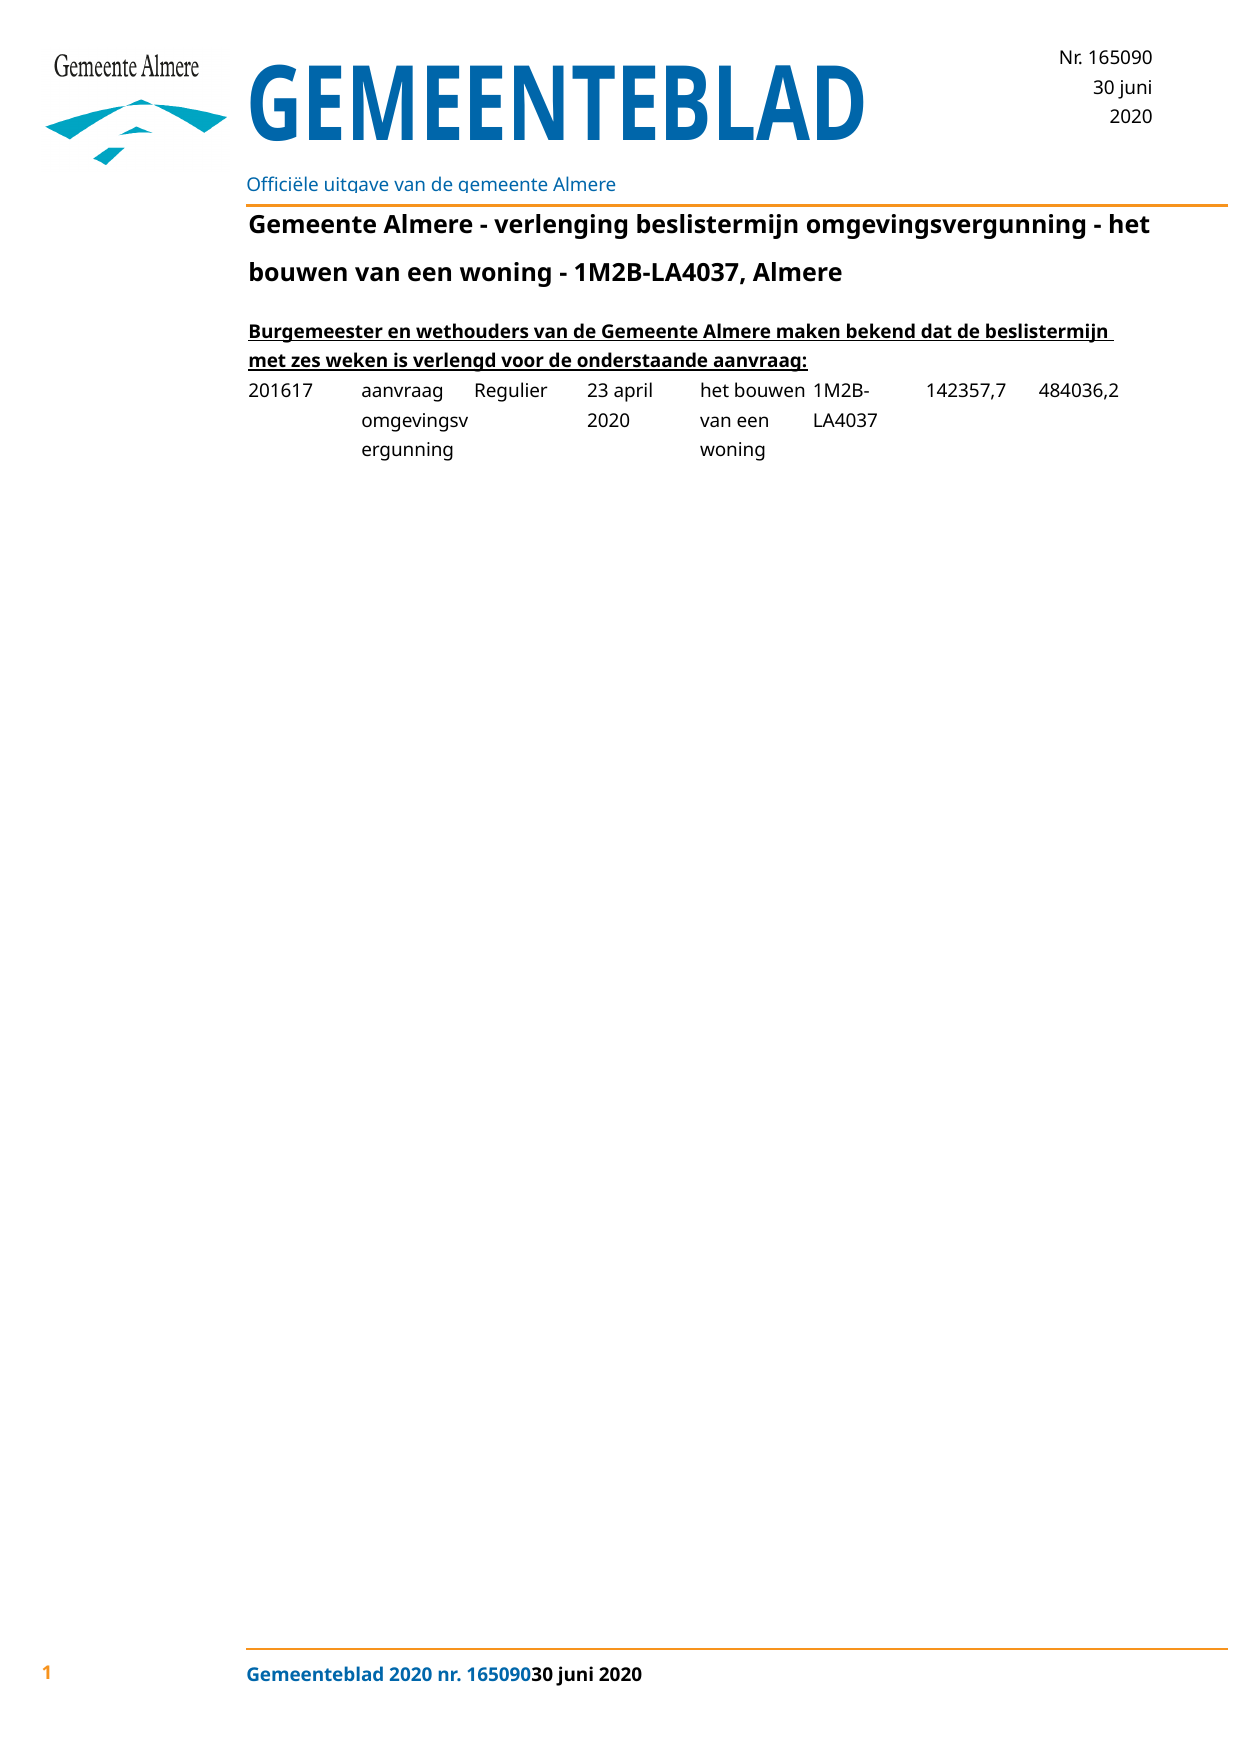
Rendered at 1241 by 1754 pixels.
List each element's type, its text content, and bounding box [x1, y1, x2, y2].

table_header 201617 [248, 377, 361, 462]
table_header het bouwen van een woning [700, 377, 813, 462]
text Burgemeester en wethouders van de Gemeente Almere maken bekend dat de beslistermijn met zes weken is verlengd voor de onderstaande aanvraag: [248, 318, 1152, 373]
table_header Regulier [474, 377, 587, 462]
table_header 142357,7 [926, 377, 1038, 462]
table_header aanvraag omgevingsvergunning [361, 377, 474, 462]
text Gemeente Almere - verlenging beslistermijn omgevingsvergunning - het bouwen van een woning - 1M2B-LA4037, Almere [248, 207, 1152, 288]
table_header 23 april 2020 [587, 377, 700, 462]
table_header 1M2B-LA4037 [813, 377, 926, 462]
picture [41, 47, 231, 172]
table_header 484036,2 [1039, 377, 1152, 462]
